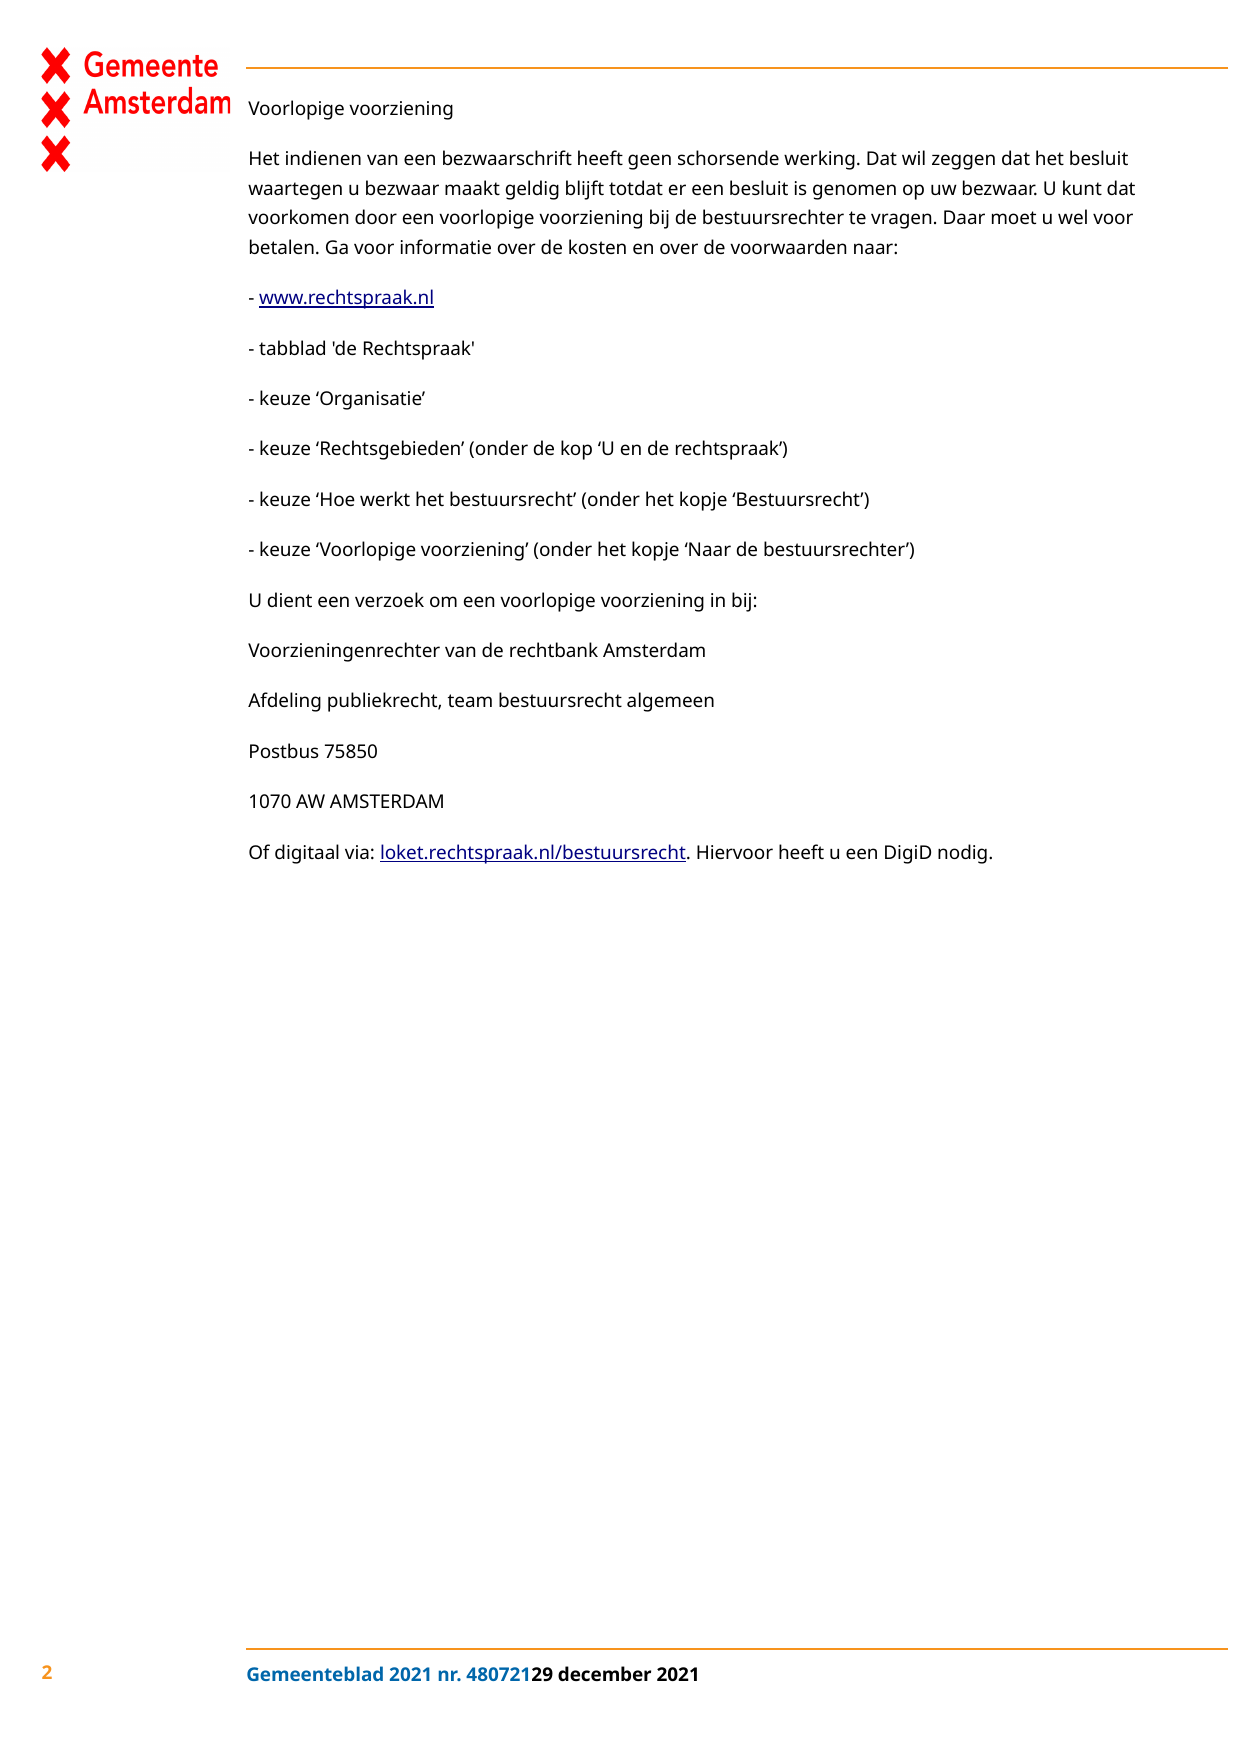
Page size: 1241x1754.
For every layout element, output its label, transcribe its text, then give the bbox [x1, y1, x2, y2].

text - keuze ‘Organisatie’ [248, 385, 1152, 411]
text - tabblad 'de Rechtspraak' [248, 335, 1152, 361]
text Of digitaal via: loket.rechtspraak.nl/bestuursrecht. Hiervoor heeft u een DigiD nodig. [248, 839, 1152, 865]
text - keuze ‘Rechtsgebieden’ (onder de kop ‘U en de rechtspraak’) [248, 436, 1152, 461]
picture [41, 47, 231, 172]
text Afdeling publiekrecht, team bestuursrecht algemeen [248, 688, 1152, 713]
text - www.rechtspraak.nl [248, 284, 1152, 310]
text U dient een verzoek om een voorlopige voorziening in bij: [248, 587, 1152, 613]
text Het indienen van een bezwaarschrift heeft geen schorsende werking. Dat wil zeggen dat het besluit waartegen u bezwaar maakt geldig blijft totdat er een besluit is genomen op uw bezwaar. U kunt dat voorkomen door een voorlopige voorziening bij de bestuursrechter te vragen. Daar moet u wel voor betalen. Ga voor informatie over de kosten en over de voorwaarden naar: [248, 145, 1152, 260]
text - keuze ‘Hoe werkt het bestuursrecht’ (onder het kopje ‘Bestuursrecht’) [248, 486, 1152, 512]
text - keuze ‘Voorlopige voorziening’ (onder het kopje ‘Naar de bestuursrechter’) [248, 536, 1152, 562]
text Postbus 75850 [248, 738, 1152, 764]
text Voorlopige voorziening [248, 95, 1152, 121]
text 1070 AW AMSTERDAM [248, 788, 1152, 814]
text Voorzieningenrechter van de rechtbank Amsterdam [248, 637, 1152, 663]
